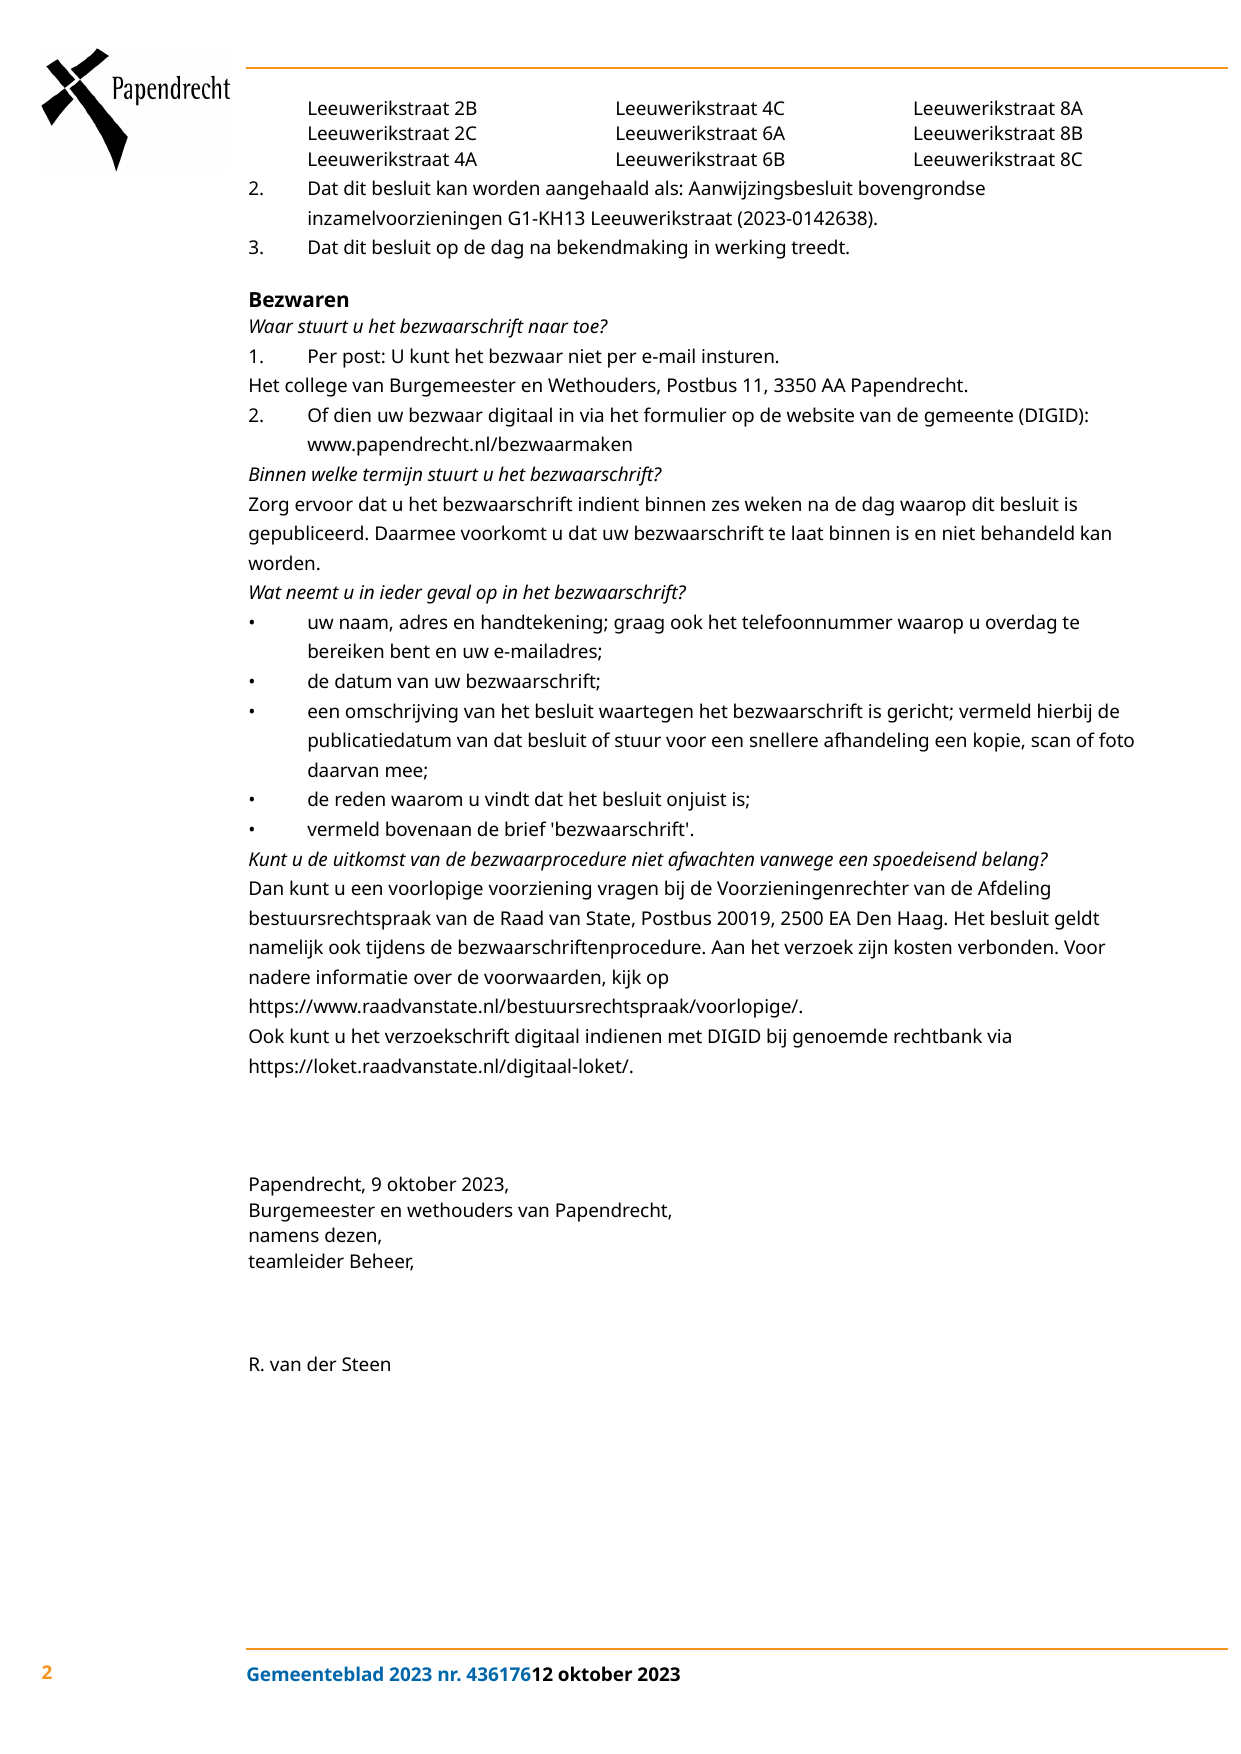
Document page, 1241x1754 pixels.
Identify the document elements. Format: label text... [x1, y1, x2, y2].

table_cell Leeuwerikstraat 6B [556, 146, 854, 172]
text Wat neemt u in ieder geval op in het bezwaarschrift? [248, 579, 1152, 605]
list vermeld bovenaan de brief 'bezwaarschrift'. [248, 816, 1152, 842]
table_cell Leeuwerikstraat 2B [248, 95, 556, 121]
list Dat dit besluit kan worden aangehaald als: Aanwijzingsbesluit bovengrondse inzamelvoorzieningen G1-KH13 Leeuwerikstraat (2023-0142638). [248, 175, 1152, 231]
text namens dezen, [248, 1223, 1152, 1248]
text Het college van Burgemeester en Wethouders, Postbus 11, 3350 AA Papendrecht. [248, 372, 1152, 398]
table_cell Leeuwerikstraat 6A [556, 121, 854, 146]
text R. van der Steen [248, 1351, 1152, 1377]
list uw naam, adres en handtekening; graag ook het telefoonnummer waarop u overdag te bereiken bent en uw e-mailadres; [248, 609, 1152, 664]
text Burgemeester en wethouders van Papendrecht, [248, 1197, 1152, 1223]
list Dat dit besluit op de dag na bekendmaking in werking treedt. [248, 234, 1152, 260]
list Of dien uw bezwaar digitaal in via het formulier op de website van de gemeente (DIGID): www.papendrecht.nl/bezwaarmaken [248, 402, 1152, 457]
list Per post: U kunt het bezwaar niet per e-mail insturen. [248, 343, 1152, 368]
text Waar stuurt u het bezwaarschrift naar toe? [248, 313, 1152, 339]
text Zorg ervoor dat u het bezwaarschrift indient binnen zes weken na de dag waarop dit besluit is gepubliceerd. Daarmee voorkomt u dat uw bezwaarschrift te laat binnen is en niet behandeld kan worden. [248, 491, 1152, 576]
text Papendrecht, 9 oktober 2023, [248, 1171, 1152, 1197]
text Kunt u de uitkomst van de bezwaarprocedure niet afwachten vanwege een spoedeisend belang? [248, 846, 1152, 871]
list een omschrijving van het besluit waartegen het bezwaarschrift is gericht; vermeld hierbij de publicatiedatum van dat besluit of stuur voor een snellere afhandeling een kopie, scan of foto daarvan mee; [248, 698, 1152, 783]
text Dan kunt u een voorlopige voorziening vragen bij de Voorzieningenrechter van de Afdeling bestuursrechtspraak van de Raad van State, Postbus 20019, 2500 EA Den Haag. Het besluit geldt namelijk ook tijdens de bezwaarschriftenprocedure. Aan het verzoek zijn kosten verbonden. Voor nadere informatie over de voorwaarden, kijk op https://www.raadvanstate.nl/bestuursrechtspraak/voorlopige/. [248, 875, 1152, 1019]
text Ook kunt u het verzoekschrift digitaal indienen met DIGID bij genoemde rechtbank via https://loket.raadvanstate.nl/digitaal-loket/. [248, 1023, 1152, 1078]
table_cell Leeuwerikstraat 4A [248, 146, 556, 172]
list de reden waarom u vindt dat het besluit onjuist is; [248, 787, 1152, 812]
text Binnen welke termijn stuurt u het bezwaarschrift? [248, 461, 1152, 487]
table_cell Leeuwerikstraat 8C [854, 146, 1152, 172]
table_cell Leeuwerikstraat 8B [854, 121, 1152, 146]
picture [41, 47, 231, 172]
table_cell Leeuwerikstraat 2C [248, 121, 556, 146]
text teamleider Beheer, [248, 1248, 1152, 1274]
list de datum van uw bezwaarschrift; [248, 668, 1152, 694]
table_cell Leeuwerikstraat 8A [854, 95, 1152, 121]
text Bezwaren [248, 285, 1152, 313]
table_cell Leeuwerikstraat 4C [556, 95, 854, 121]
